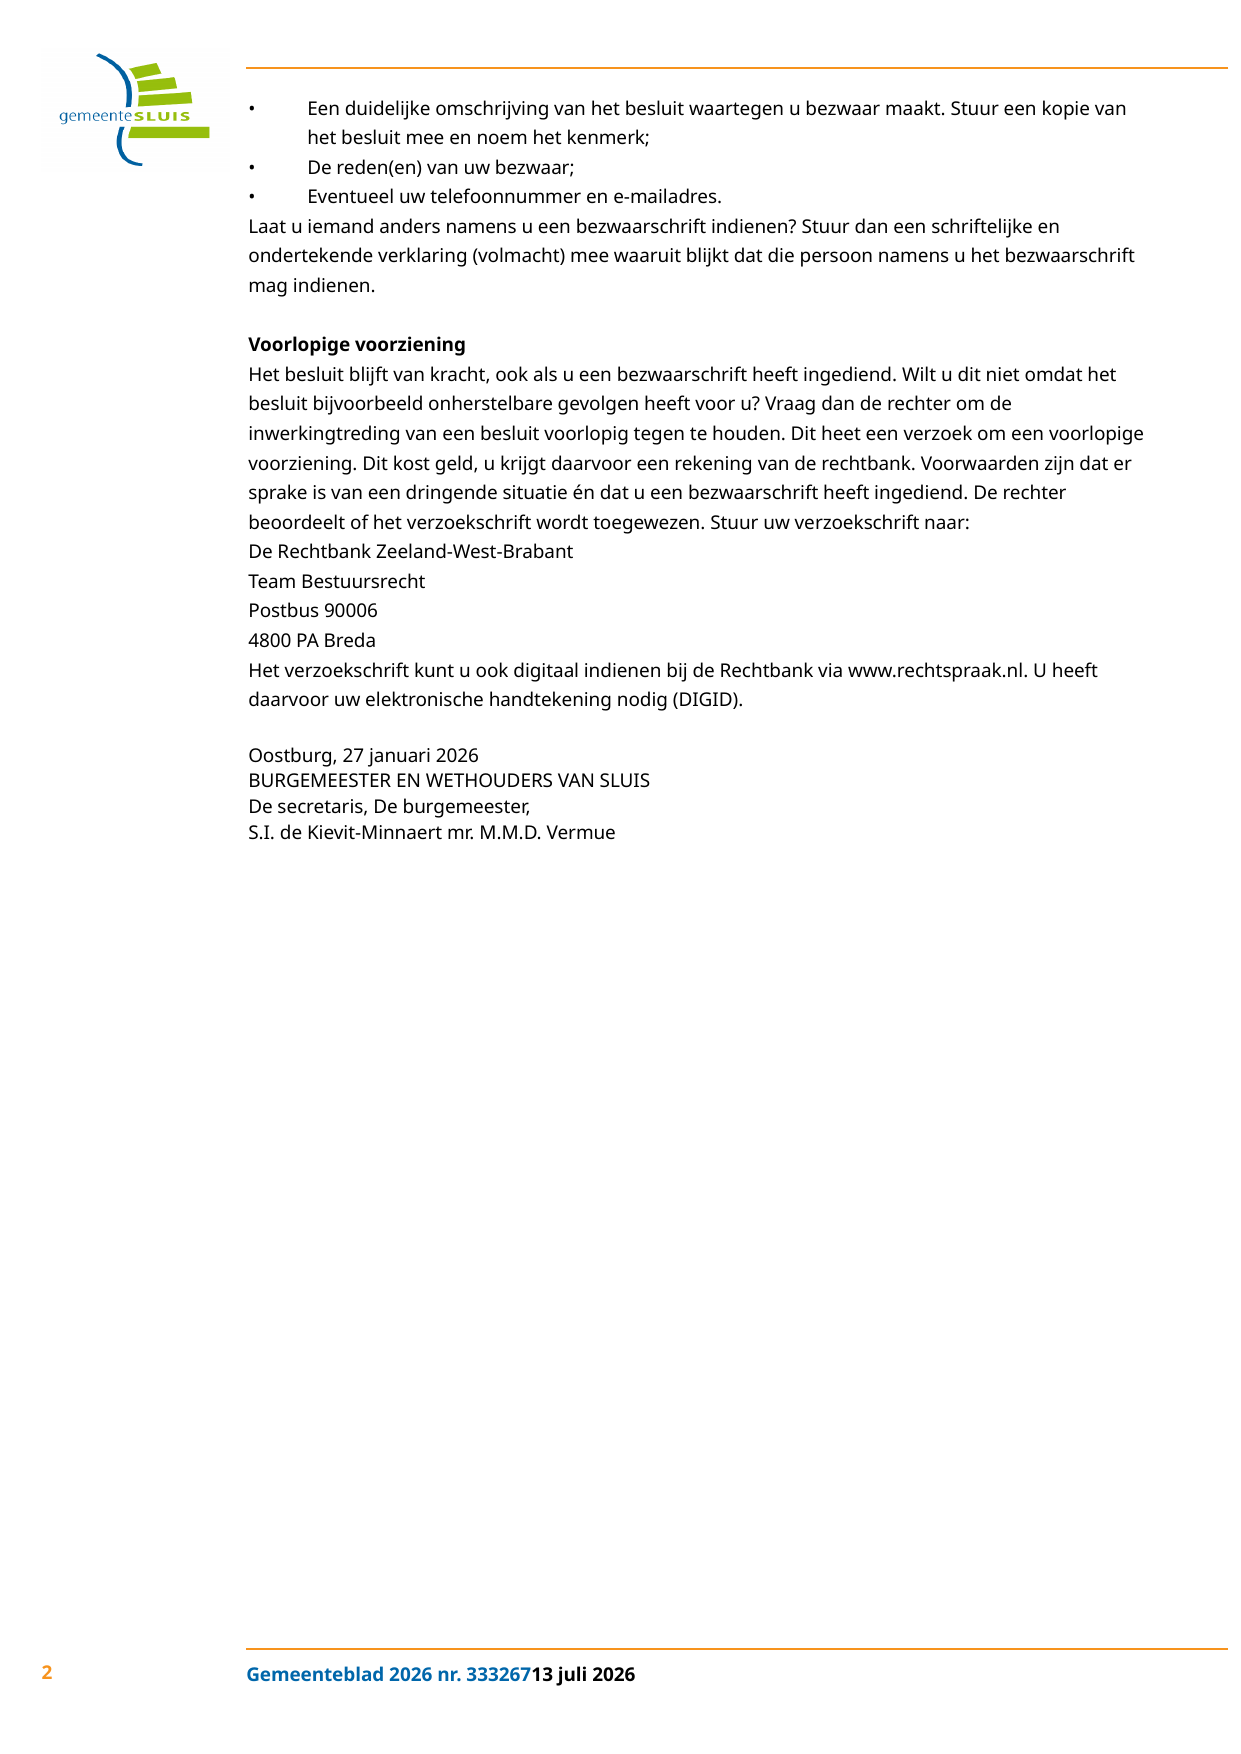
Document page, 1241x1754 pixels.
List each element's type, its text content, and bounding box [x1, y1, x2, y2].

text De Rechtbank Zeeland-West-Brabant [248, 538, 1152, 564]
text Het besluit blijft van kracht, ook als u een bezwaarschrift heeft ingediend. Wilt u dit niet omdat het besluit bijvoorbeeld onherstelbare gevolgen heeft voor u? Vraag dan de rechter om de inwerkingtreding van een besluit voorlopig tegen te houden. Dit heet een verzoek om een voorlopige voorziening. Dit kost geld, u krijgt daarvoor een rekening van de rechtbank. Voorwaarden zijn dat er sprake is van een dringende situatie én dat u een bezwaarschrift heeft ingediend. De rechter beoordeelt of het verzoekschrift wordt toegewezen. Stuur uw verzoekschrift naar: [248, 361, 1152, 535]
text Team Bestuursrecht [248, 568, 1152, 594]
text Laat u iemand anders namens u een bezwaarschrift indienen? Stuur dan een schriftelijke en ondertekende verklaring (volmacht) mee waaruit blijkt dat die persoon namens u het bezwaarschrift mag indienen. [248, 213, 1152, 298]
text Voorlopige voorziening [248, 331, 1152, 357]
text Het verzoekschrift kunt u ook digitaal indienen bij de Rechtbank via www.rechtspraak.nl. U heeft daarvoor uw elektronische handtekening nodig (DIGID). [248, 657, 1152, 712]
picture [41, 47, 231, 172]
list Een duidelijke omschrijving van het besluit waartegen u bezwaar maakt. Stuur een kopie van het besluit mee en noem het kenmerk; [248, 95, 1152, 150]
text S.I. de Kievit-Minnaert mr. M.M.D. Vermue [248, 819, 1152, 845]
text Postbus 90006 [248, 598, 1152, 623]
list Eventueel uw telefoonnummer en e-mailadres. [248, 183, 1152, 209]
text Oostburg, 27 januari 2026 [248, 742, 1152, 767]
list De reden(en) van uw bezwaar; [248, 154, 1152, 180]
text 4800 PA Breda [248, 627, 1152, 653]
text De secretaris, De burgemeester, [248, 793, 1152, 819]
text BURGEMEESTER EN WETHOUDERS VAN SLUIS [248, 767, 1152, 793]
